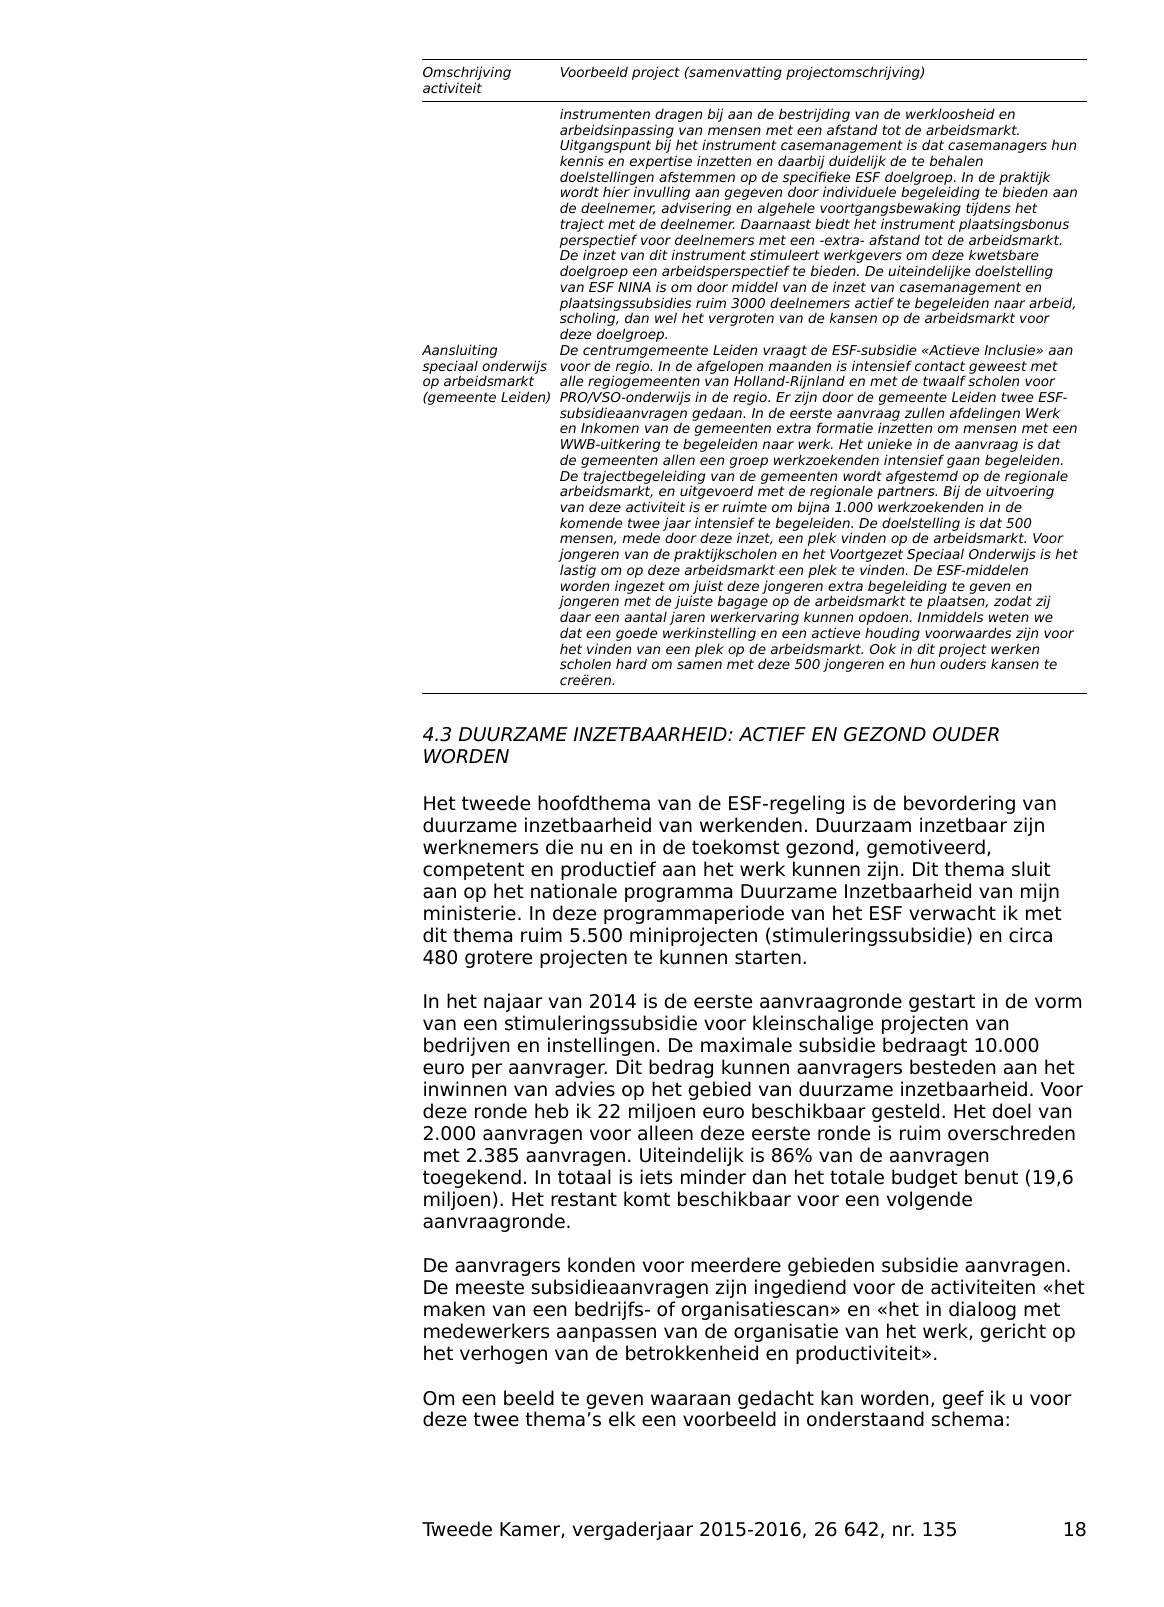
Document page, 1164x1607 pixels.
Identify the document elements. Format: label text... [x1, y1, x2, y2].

subtitle 4.3 DUURZAME INZETBAARHEID: ACTIEF EN GEZOND OUDER WORDEN [422, 724, 1087, 768]
table_cell [422, 102, 554, 343]
table_cell Aansluiting speciaal onderwijs op arbeidsmarkt (gemeente Leiden) [422, 343, 554, 693]
text De aanvragers konden voor meerdere gebieden subsidie aanvragen. De meeste subsidieaanvragen zijn ingediend voor de activiteiten «het maken van een bedrijfs- of organisatiescan» en «het in dialoog met medewerkers aanpassen van de organisatie van het werk, gericht op het verhogen van de betrokkenheid en productiviteit». [422, 1255, 1087, 1365]
text Om een beeld te geven waaraan gedacht kan worden, geef ik u voor deze twee thema’s elk een voorbeeld in onderstaand schema: [422, 1387, 1087, 1431]
table_cell instrumenten dragen bij aan de bestrijding van de werkloosheid en arbeidsinpassing van mensen met een afstand tot de arbeidsmarkt. Uitgangspunt bij het instrument casemanagement is dat casemanagers hun kennis en expertise inzetten en daarbij duidelijk de te behalen doelstellingen afstemmen op de specifieke ESF doelgroep. In de praktijk wordt hier invulling aan gegeven door individuele begeleiding te bieden aan de deelnemer, advisering en algehele voortgangsbewaking tijdens het traject met de deelnemer. Daarnaast biedt het instrument plaatsingsbonus perspectief voor deelnemers met een -extra- afstand tot de arbeidsmarkt. De inzet van dit instrument stimuleert werkgevers om deze kwetsbare doelgroep een arbeidsperspectief te bieden. De uiteindelijke doelstelling van ESF NINA is om door middel van de inzet van casemanagement en plaatsingssubsidies ruim 3000 deelnemers actief te begeleiden naar arbeid, scholing, dan wel het vergroten van de kansen op de arbeidsmarkt voor deze doelgroep. [554, 102, 1087, 343]
table_cell De centrumgemeente Leiden vraagt de ESF-subsidie «Actieve Inclusie» aan voor de regio. In de afgelopen maanden is intensief contact geweest met alle regiogemeenten van Holland-Rijnland en met de twaalf scholen voor PRO/VSO-onderwijs in de regio. Er zijn door de gemeente Leiden twee ESF-subsidieaanvragen gedaan. In de eerste aanvraag zullen afdelingen Werk en Inkomen van de gemeenten extra formatie inzetten om mensen met een WWB-uitkering te begeleiden naar werk. Het unieke in de aanvraag is dat de gemeenten allen een groep werkzoekenden intensief gaan begeleiden. De trajectbegeleiding van de gemeenten wordt afgestemd op de regionale arbeidsmarkt, en uitgevoerd met de regionale partners. Bij de uitvoering van deze activiteit is er ruimte om bijna 1.000 werkzoekenden in de komende twee jaar intensief te begeleiden. De doelstelling is dat 500 mensen, mede door deze inzet, een plek vinden op de arbeidsmarkt. Voor jongeren van de praktijkscholen en het Voortgezet Speciaal Onderwijs is het lastig om op deze arbeidsmarkt een plek te vinden. De ESF-middelen worden ingezet om juist deze jongeren extra begeleiding te geven en jongeren met de juiste bagage op de arbeidsmarkt te plaatsen, zodat zij daar een aantal jaren werkervaring kunnen opdoen. Inmiddels weten we dat een goede werkinstelling en een actieve houding voorwaardes zijn voor het vinden van een plek op de arbeidsmarkt. Ook in dit project werken scholen hard om samen met deze 500 jongeren en hun ouders kansen te creëren. [554, 343, 1087, 693]
table_header Voorbeeld project (samenvatting projectomschrijving) [554, 60, 1087, 101]
table_header Omschrijving activiteit [422, 60, 554, 101]
text In het najaar van 2014 is de eerste aanvraagronde gestart in de vorm van een stimuleringssubsidie voor kleinschalige projecten van bedrijven en instellingen. De maximale subsidie bedraagt 10.000 euro per aanvrager. Dit bedrag kunnen aanvragers besteden aan het inwinnen van advies op het gebied van duurzame inzetbaarheid. Voor deze ronde heb ik 22 miljoen euro beschikbaar gesteld. Het doel van 2.000 aanvragen voor alleen deze eerste ronde is ruim overschreden met 2.385 aanvragen. Uiteindelijk is 86% van de aanvragen toegekend. In totaal is iets minder dan het totale budget benut (19,6 miljoen). Het restant komt beschikbaar voor een volgende aanvraagronde. [422, 991, 1087, 1233]
text Het tweede hoofdthema van de ESF-regeling is de bevordering van duurzame inzetbaarheid van werkenden. Duurzaam inzetbaar zijn werknemers die nu en in de toekomst gezond, gemotiveerd, competent en productief aan het werk kunnen zijn. Dit thema sluit aan op het nationale programma Duurzame Inzetbaarheid van mijn ministerie. In deze programmaperiode van het ESF verwacht ik met dit thema ruim 5.500 miniprojecten (stimuleringssubsidie) en circa 480 grotere projecten te kunnen starten. [422, 793, 1087, 969]
